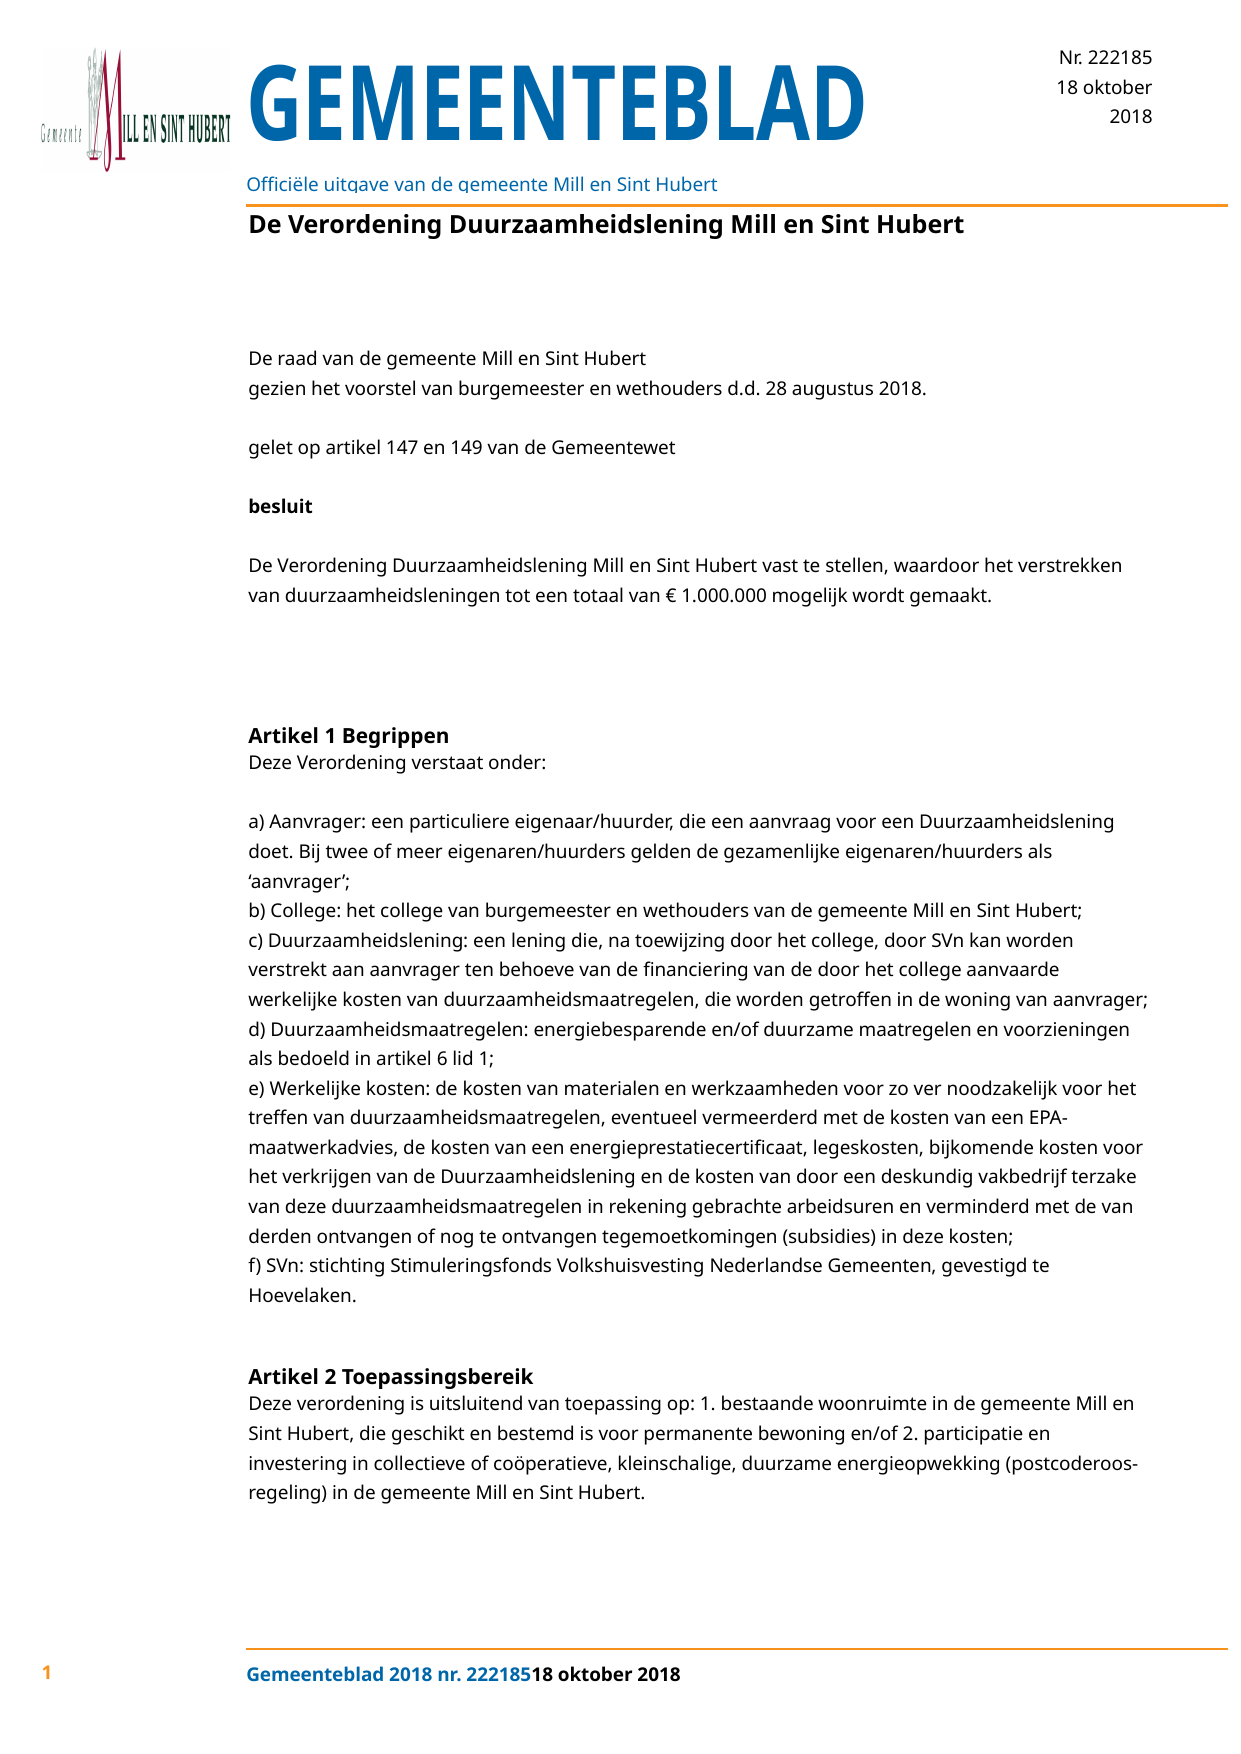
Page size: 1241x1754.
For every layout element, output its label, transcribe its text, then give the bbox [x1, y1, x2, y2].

text gelet op artikel 147 en 149 van de Gemeentewet [248, 434, 1152, 460]
text Deze Verordening verstaat onder: [248, 749, 1152, 775]
text gezien het voorstel van burgemeester en wethouders d.d. 28 augustus 2018. [248, 375, 1152, 401]
text De Verordening Duurzaamheidslening Mill en Sint Hubert vast te stellen, waardoor het verstrekken van duurzaamheidsleningen tot een totaal van € 1.000.000 mogelijk wordt gemaakt. [248, 552, 1152, 608]
text De raad van de gemeente Mill en Sint Hubert [248, 345, 1152, 371]
text De Verordening Duurzaamheidslening Mill en Sint Hubert [248, 207, 1152, 241]
text besluit [248, 493, 1152, 519]
text d) Duurzaamheidsmaatregelen: energiebesparende en/of duurzame maatregelen en voorzieningen als bedoeld in artikel 6 lid 1; [248, 1016, 1152, 1071]
text f) SVn: stichting Stimuleringsfonds Volkshuisvesting Nederlandse Gemeenten, gevestigd te Hoevelaken. [248, 1252, 1152, 1308]
text a) Aanvrager: een particuliere eigenaar/huurder, die een aanvraag voor een Duurzaamheidslening doet. Bij twee of meer eigenaren/huurders gelden de gezamenlijke eigenaren/huurders als ‘aanvrager’; [248, 809, 1152, 894]
text c) Duurzaamheidslening: een lening die, na toewijzing door het college, door SVn kan worden verstrekt aan aanvrager ten behoeve van de financiering van de door het college aanvaarde werkelijke kosten van duurzaamheidsmaatregelen, die worden getroffen in de woning van aanvrager; [248, 927, 1152, 1012]
text b) College: het college van burgemeester en wethouders van de gemeente Mill en Sint Hubert; [248, 897, 1152, 923]
text Deze verordening is uitsluitend van toepassing op: 1. bestaande woonruimte in de gemeente Mill en Sint Hubert, die geschikt en bestemd is voor permanente bewoning en/of 2. participatie en investering in collectieve of coöperatieve, kleinschalige, duurzame energieopwekking (postcoderoos-regeling) in de gemeente Mill en Sint Hubert. [248, 1391, 1152, 1505]
text Artikel 1 Begrippen [248, 721, 1152, 749]
picture [41, 47, 231, 172]
text Artikel 2 Toepassingsbereik [248, 1362, 1152, 1391]
text e) Werkelijke kosten: de kosten van materialen en werkzaamheden voor zo ver noodzakelijk voor het treffen van duurzaamheidsmaatregelen, eventueel vermeerderd met de kosten van een EPA-maatwerkadvies, de kosten van een energieprestatiecertificaat, legeskosten, bijkomende kosten voor het verkrijgen van de Duurzaamheidslening en de kosten van door een deskundig vakbedrijf terzake van deze duurzaamheidsmaatregelen in rekening gebrachte arbeidsuren en verminderd met de van derden ontvangen of nog te ontvangen tegemoetkomingen (subsidies) in deze kosten; [248, 1075, 1152, 1249]
